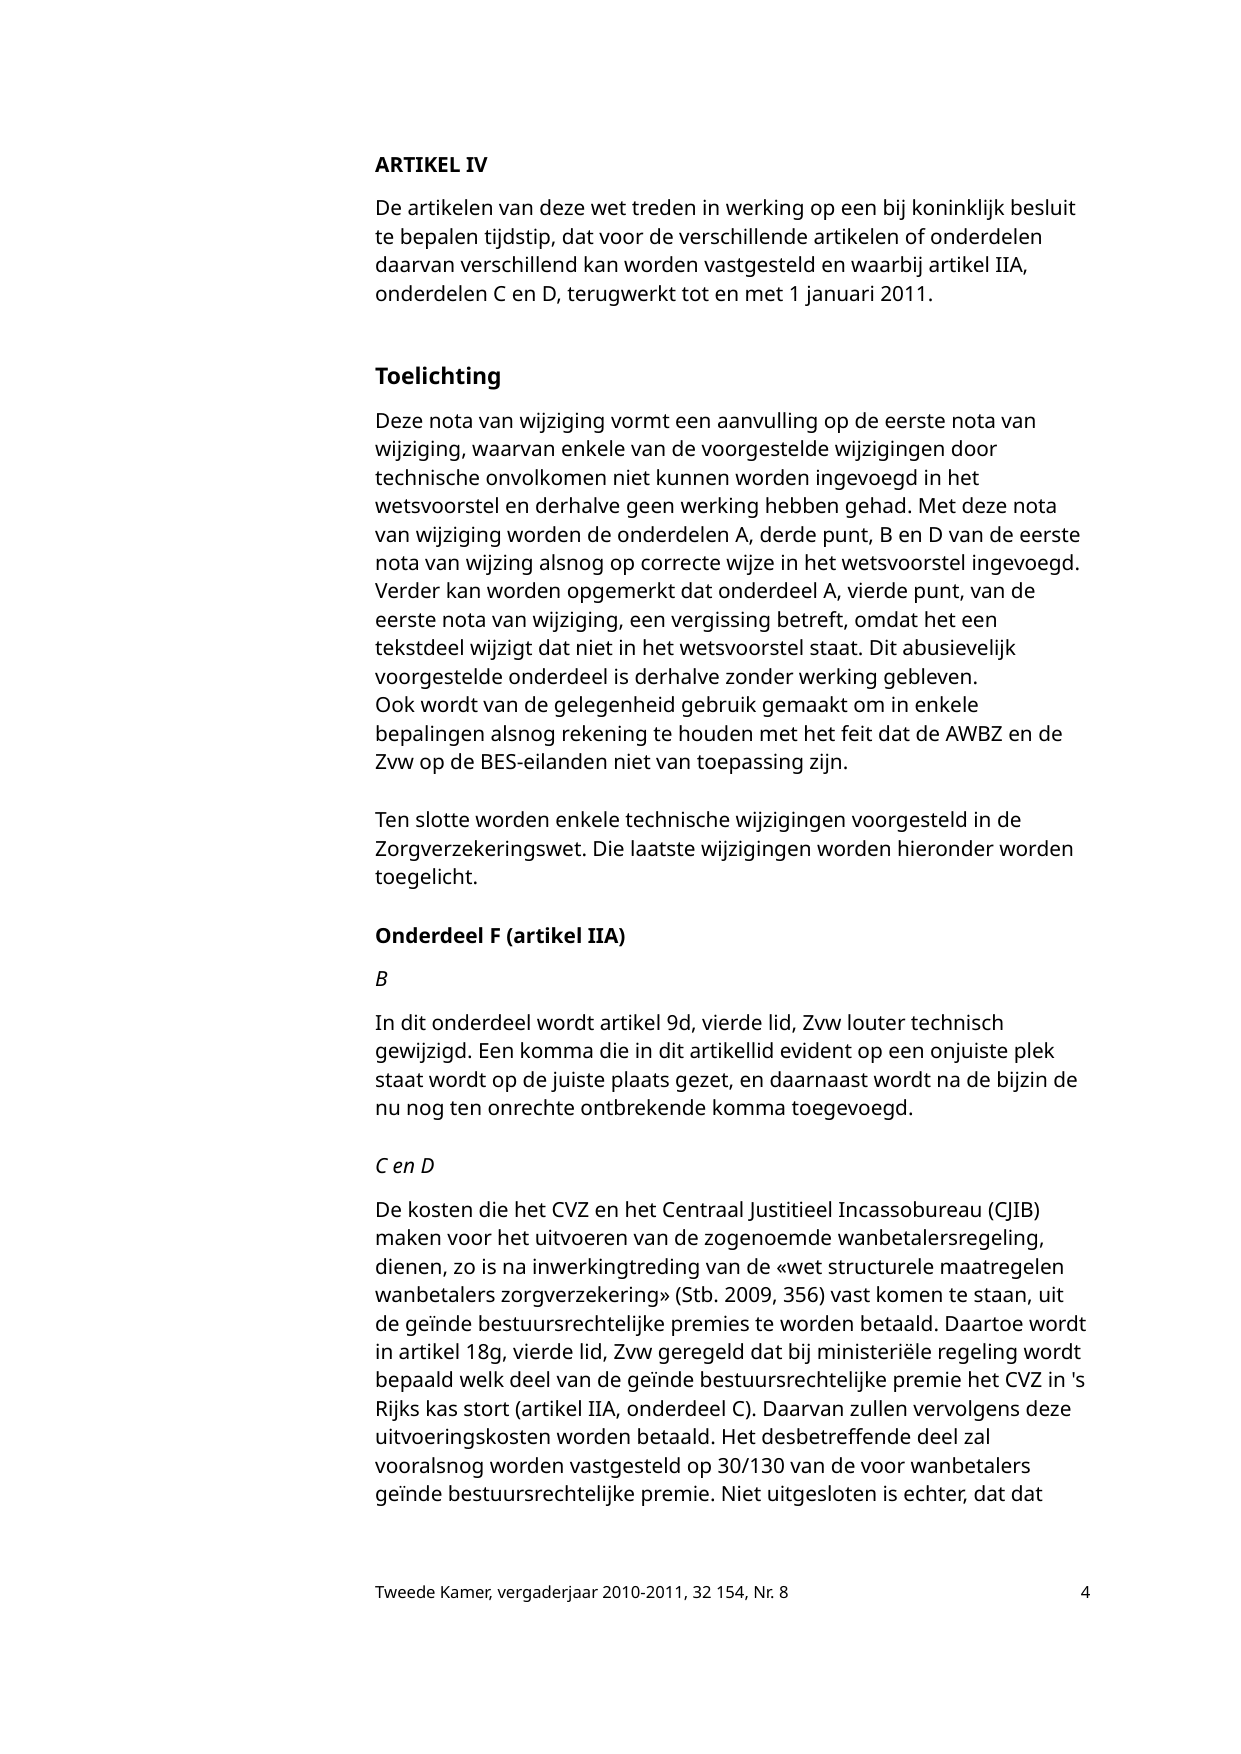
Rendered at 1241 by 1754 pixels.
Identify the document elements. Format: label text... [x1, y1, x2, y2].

text ARTIKEL IV [375, 150, 1090, 178]
text De kosten die het CVZ en het Centraal Justitieel Incassobureau (CJIB) maken voor het uitvoeren van de zogenoemde wanbetalersregeling, dienen, zo is na inwerkingtreding van de «wet structurele maatregelen wanbetalers zorgverzekering» (Stb. 2009, 356) vast komen te staan, uit de geïnde bestuursrechtelijke premies te worden betaald. Daartoe wordt in artikel 18g, vierde lid, Zvw geregeld dat bij ministeriële regeling wordt bepaald welk deel van de geïnde bestuursrechtelijke premie het CVZ in 's Rijks kas stort (artikel IIA, onderdeel C). Daarvan zullen vervolgens deze uitvoeringskosten worden betaald. Het desbetreffende deel zal vooralsnog worden vastgesteld op 30/130 van de voor wanbetalers geïnde bestuursrechtelijke premie. Niet uitgesloten is echter, dat dat [375, 1195, 1090, 1508]
text In dit onderdeel wordt artikel 9d, vierde lid, Zvw louter technisch gewijzigd. Een komma die in dit artikellid evident op een onjuiste plek staat wordt op de juiste plaats gezet, en daarnaast wordt na de bijzin de nu nog ten onrechte ontbrekende komma toegevoegd. [375, 1008, 1090, 1122]
text Deze nota van wijziging vormt een aanvulling op de eerste nota van wijziging, waarvan enkele van de voorgestelde wijzigingen door technische onvolkomen niet kunnen worden ingevoegd in het wetsvoorstel en derhalve geen werking hebben gehad. Met deze nota van wijziging worden de onderdelen A, derde punt, B en D van de eerste nota van wijzing alsnog op correcte wijze in het wetsvoorstel ingevoegd. Verder kan worden opgemerkt dat onderdeel A, vierde punt, van de eerste nota van wijziging, een vergissing betreft, omdat het een tekstdeel wijzigt dat niet in het wetsvoorstel staat. Dit abusievelijk voorgestelde onderdeel is derhalve zonder werking gebleven. [375, 406, 1090, 690]
text De artikelen van deze wet treden in werking op een bij koninklijk besluit te bepalen tijdstip, dat voor de verschillende artikelen of onderdelen daarvan verschillend kan worden vastgesteld en waarbij artikel IIA, onderdelen C en D, terugwerkt tot en met 1 januari 2011. [375, 193, 1090, 307]
text Onderdeel F (artikel IIA) [375, 921, 1090, 949]
text C en D [375, 1152, 1090, 1180]
text B [375, 964, 1090, 993]
text Ten slotte worden enkele technische wijzigingen voorgesteld in de Zorgverzekeringswet. Die laatste wijzigingen worden hieronder worden toegelicht. [375, 806, 1090, 891]
text Ook wordt van de gelegenheid gebruik gemaakt om in enkele bepalingen alsnog rekening te houden met het feit dat de AWBZ en de Zvw op de BES-eilanden niet van toepassing zijn. [375, 690, 1090, 776]
subtitle Toelichting [375, 360, 1090, 391]
